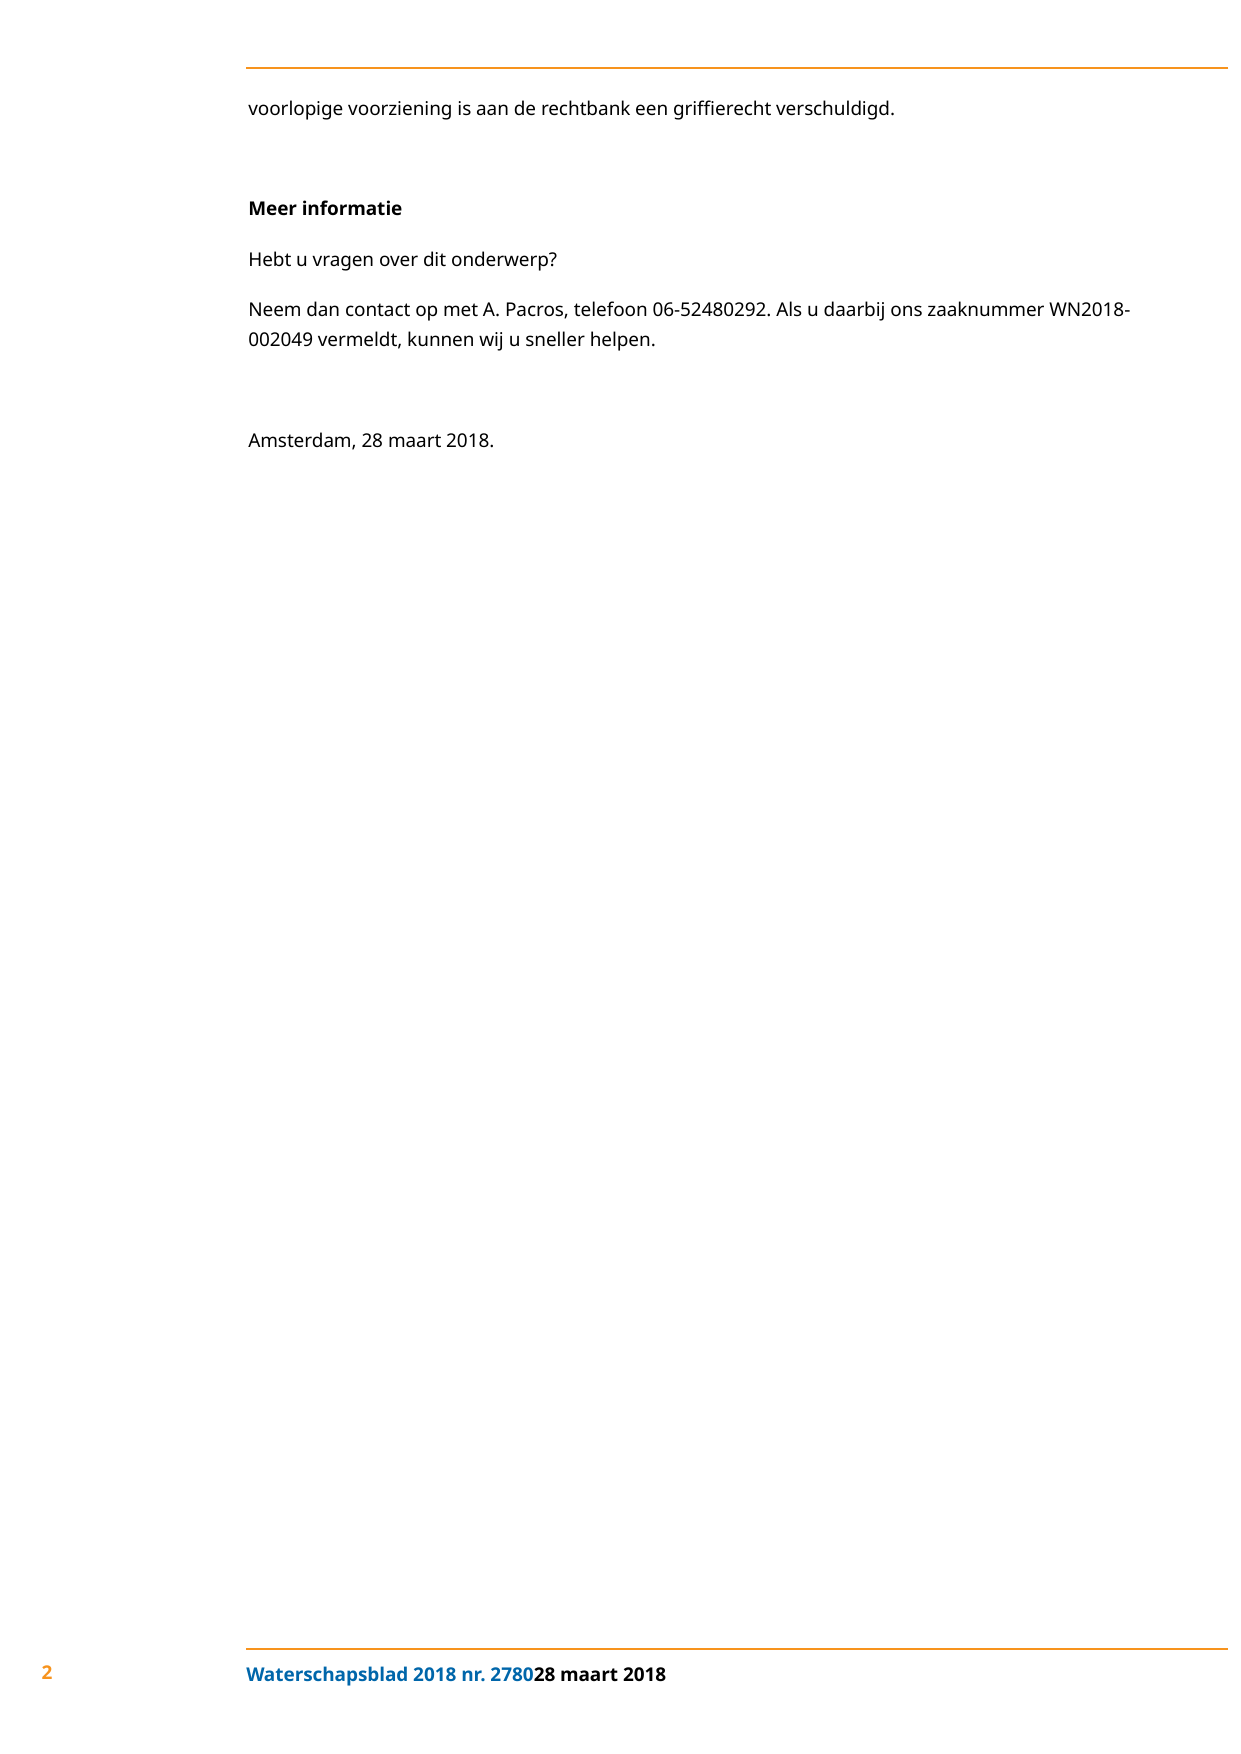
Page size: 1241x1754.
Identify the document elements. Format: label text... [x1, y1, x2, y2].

text Amsterdam, 28 maart 2018. [248, 427, 1152, 453]
text Neem dan contact op met A. Pacros, telefoon 06-52480292. Als u daarbij ons zaaknummer WN2018-002049 vermeldt, kunnen wij u sneller helpen. [248, 296, 1152, 352]
text Hebt u vragen over dit onderwerp? [248, 246, 1152, 272]
text Meer informatie [248, 196, 1152, 221]
picture [41, 47, 231, 172]
text voorlopige voorziening is aan de rechtbank een griffierecht verschuldigd. [248, 95, 1152, 121]
